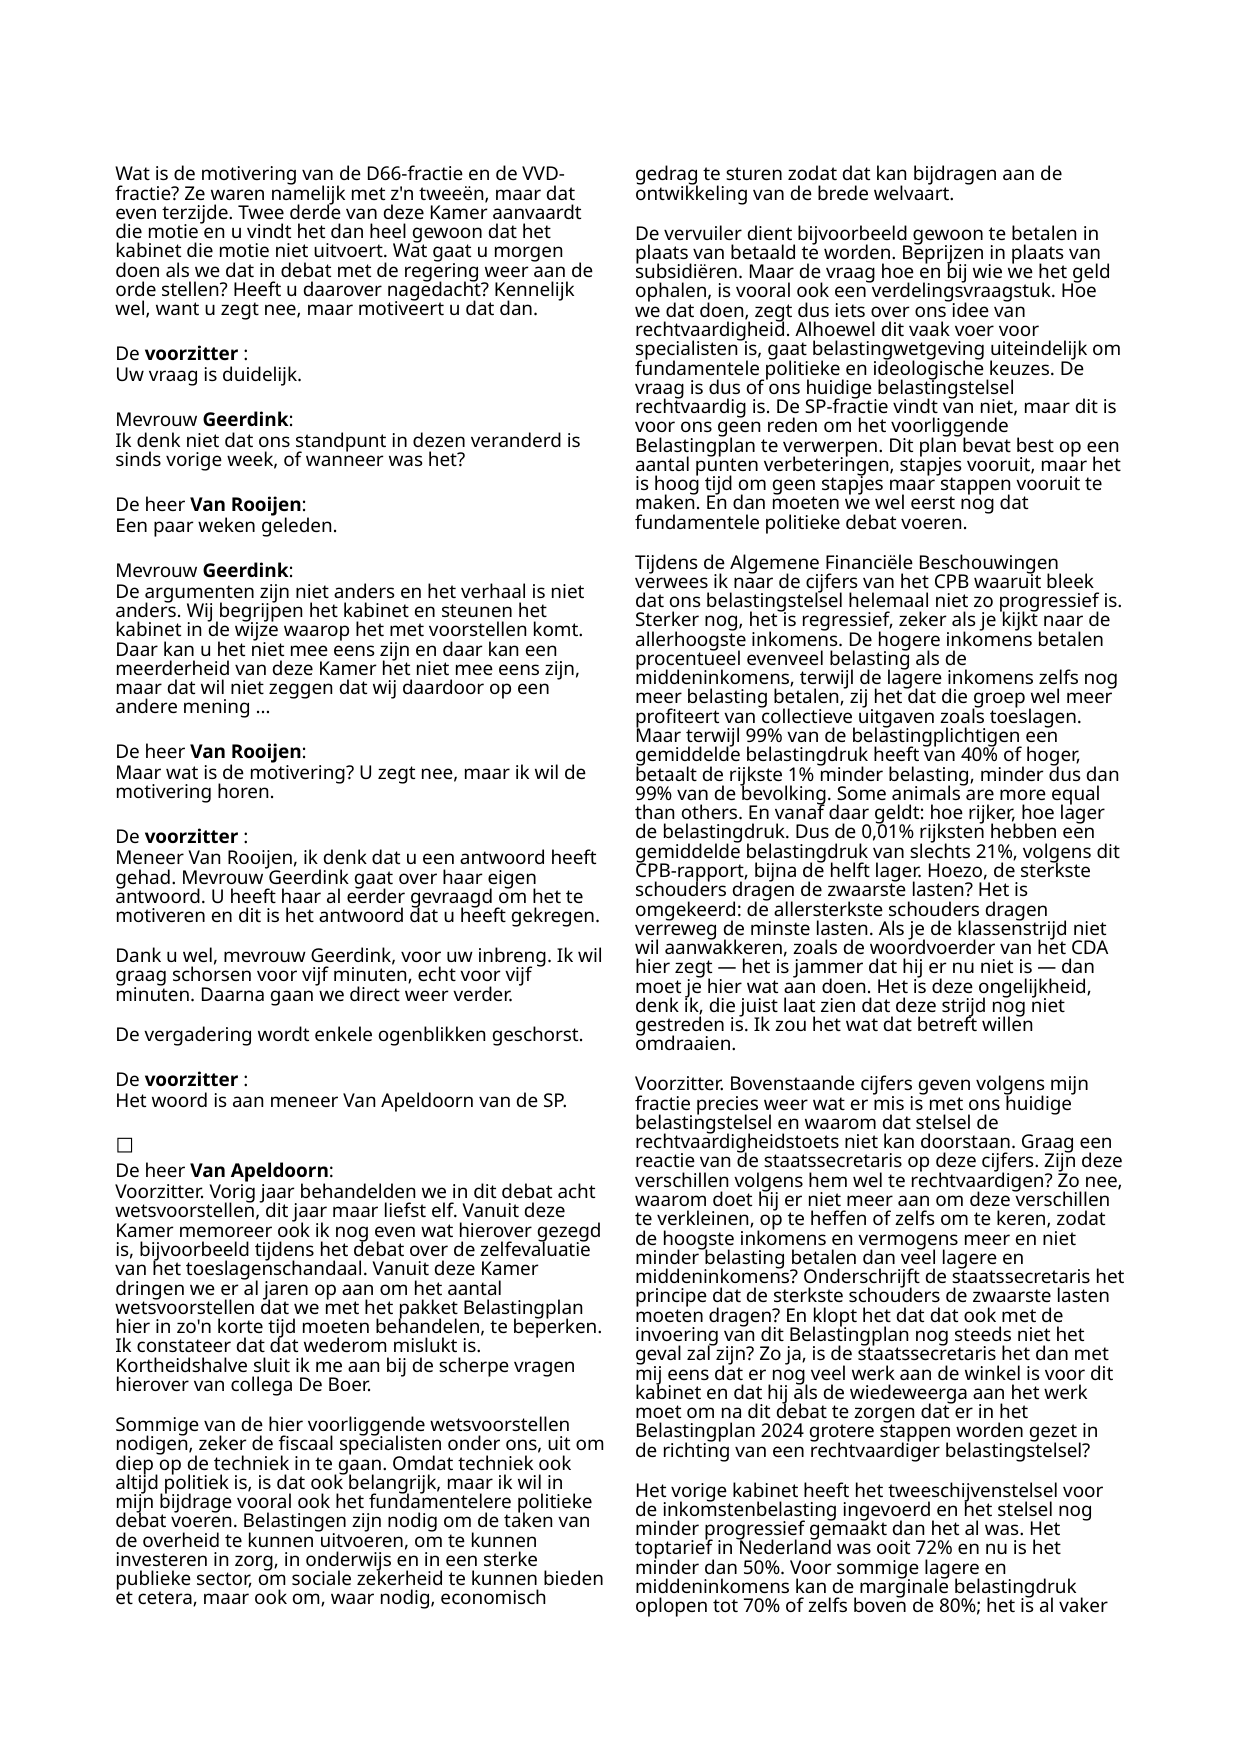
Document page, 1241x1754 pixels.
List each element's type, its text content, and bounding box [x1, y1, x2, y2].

text De voorzitter : [115, 340, 605, 366]
text Een paar weken geleden. [115, 517, 605, 536]
text Meneer Van Rooijen, ik denk dat u een antwoord heeft gehad. Mevrouw Geerdink gaat over haar eigen antwoord. U heeft haar al eerder gevraagd om het te motiveren en dit is het antwoord dat u heeft gekregen. [115, 849, 605, 926]
text Sommige van de hier voorliggende wetsvoorstellen nodigen, zeker de fiscaal specialisten onder ons, uit om diep op de techniek in te gaan. Omdat techniek ook altijd politiek is, is dat ook belangrijk, maar ik wil in mijn bijdrage vooral ook het fundamentelere politieke debat voeren. Belastingen zijn nodig om de taken van de overheid te kunnen uitvoeren, om te kunnen investeren in zorg, in onderwijs en in een sterke publieke sector, om sociale zekerheid te kunnen bieden et cetera, maar ook om, waar nodig, economisch [115, 1416, 605, 1609]
text De heer Van Rooijen: [115, 491, 605, 517]
text Voorzitter. Vorig jaar behandelden we in dit debat acht wetsvoorstellen, dit jaar maar liefst elf. Vanuit deze Kamer memoreer ook ik nog even wat hierover gezegd is, bijvoorbeeld tijdens het debat over de zelfevaluatie van het toeslagenschandaal. Vanuit deze Kamer dringen we er al jaren op aan om het aantal wetsvoorstellen dat we met het pakket Belastingplan hier in zo'n korte tijd moeten behandelen, te beperken. Ik constateer dat dat wederom mislukt is. Kortheidshalve sluit ik me aan bij de scherpe vragen hierover van collega De Boer. [115, 1183, 605, 1395]
text gedrag te sturen zodat dat kan bijdragen aan de ontwikkeling van de brede welvaart. [635, 165, 1125, 204]
text Tijdens de Algemene Financiële Beschouwingen verwees ik naar de cijfers van het CPB waaruit bleek dat ons belastingstelsel helemaal niet zo progressief is. Sterker nog, het is regressief, zeker als je kijkt naar de allerhoogste inkomens. De hogere inkomens betalen procentueel evenveel belasting als de middeninkomens, terwijl de lagere inkomens zelfs nog meer belasting betalen, zij het dat die groep wel meer profiteert van collectieve uitgaven zoals toeslagen. Maar terwijl 99% van de belastingplichtigen een gemiddelde belastingdruk heeft van 40% of hoger, betaalt de rijkste 1% minder belasting, minder dus dan 99% van de bevolking. Some animals are more equal than others. En vanaf daar geldt: hoe rijker, hoe lager de belastingdruk. Dus de 0,01% rijksten hebben een gemiddelde belastingdruk van slechts 21%, volgens dit CPB-rapport, bijna de helft lager. Hoezo, de sterkste schouders dragen de zwaarste lasten? Het is omgekeerd: de allersterkste schouders dragen verreweg de minste lasten. Als je de klassenstrijd niet wil aanwakkeren, zoals de woordvoerder van het CDA hier zegt — het is jammer dat hij er nu niet is — dan moet je hier wat aan doen. Het is deze ongelijkheid, denk ik, die juist laat zien dat deze strijd nog niet gestreden is. Ik zou het wat dat betreft willen omdraaien. [635, 554, 1125, 1055]
text Uw vraag is duidelijk. [115, 366, 605, 385]
text Het vorige kabinet heeft het tweeschijvenstelsel voor de inkomstenbelasting ingevoerd en het stelsel nog minder progressief gemaakt dan het al was. Het toptarief in Nederland was ooit 72% en nu is het minder dan 50%. Voor sommige lagere en middeninkomens kan de marginale belastingdruk oplopen tot 70% of zelfs boven de 80%; het is al vaker [635, 1482, 1125, 1616]
text Maar wat is de motivering? U zegt nee, maar ik wil de motivering horen. [115, 764, 605, 803]
text ⬜ [115, 1132, 605, 1157]
text Voorzitter. Bovenstaande cijfers geven volgens mijn fractie precies weer wat er mis is met ons huidige belastingstelsel en waarom dat stelsel de rechtvaardigheidstoets niet kan doorstaan. Graag een reactie van de staatssecretaris op deze cijfers. Zijn deze verschillen volgens hem wel te rechtvaardigen? Zo nee, waarom doet hij er niet meer aan om deze verschillen te verkleinen, op te heffen of zelfs om te keren, zodat de hoogste inkomens en vermogens meer en niet minder belasting betalen dan veel lagere en middeninkomens? Onderschrijft de staatssecretaris het principe dat de sterkste schouders de zwaarste lasten moeten dragen? En klopt het dat dat ook met de invoering van dit Belastingplan nog steeds niet het geval zal zijn? Zo ja, is de staatssecretaris het dan met mij eens dat er nog veel werk aan de winkel is voor dit kabinet en dat hij als de wiedeweerga aan het werk moet om na dit debat te zorgen dat er in het Belastingplan 2024 grotere stappen worden gezet in de richting van een rechtvaardiger belastingstelsel? [635, 1075, 1125, 1461]
text Het woord is aan meneer Van Apeldoorn van de SP. [115, 1092, 605, 1111]
text De heer Van Apeldoorn: [115, 1157, 605, 1183]
text De vervuiler dient bijvoorbeeld gewoon te betalen in plaats van betaald te worden. Beprijzen in plaats van subsidiëren. Maar de vraag hoe en bij wie we het geld ophalen, is vooral ook een verdelingsvraagstuk. Hoe we dat doen, zegt dus iets over ons idee van rechtvaardigheid. Alhoewel dit vaak voer voor specialisten is, gaat belastingwetgeving uiteindelijk om fundamentele politieke en ideologische keuzes. De vraag is dus of ons huidige belastingstelsel rechtvaardig is. De SP-fractie vindt van niet, maar dit is voor ons geen reden om het voorliggende Belastingplan te verwerpen. Dit plan bevat best op een aantal punten verbeteringen, stapjes vooruit, maar het is hoog tijd om geen stapjes maar stappen vooruit te maken. En dan moeten we wel eerst nog dat fundamentele politieke debat voeren. [635, 224, 1125, 533]
text Mevrouw Geerdink: [115, 406, 605, 432]
text De voorzitter : [115, 824, 605, 849]
text Dank u wel, mevrouw Geerdink, voor uw inbreng. Ik wil graag schorsen voor vijf minuten, echt voor vijf minuten. Daarna gaan we direct weer verder. [115, 947, 605, 1005]
text Wat is de motivering van de D66-fractie en de VVD-fractie? Ze waren namelijk met z'n tweeën, maar dat even terzijde. Twee derde van deze Kamer aanvaardt die motie en u vindt het dan heel gewoon dat het kabinet die motie niet uitvoert. Wat gaat u morgen doen als we dat in debat met de regering weer aan de orde stellen? Heeft u daarover nagedacht? Kennelijk wel, want u zegt nee, maar motiveert u dat dan. [115, 165, 605, 319]
text Mevrouw Geerdink: [115, 557, 605, 583]
text De voorzitter : [115, 1066, 605, 1092]
text De argumenten zijn niet anders en het verhaal is niet anders. Wij begrijpen het kabinet en steunen het kabinet in de wijze waarop het met voorstellen komt. Daar kan u het niet mee eens zijn en daar kan een meerderheid van deze Kamer het niet mee eens zijn, maar dat wil niet zeggen dat wij daardoor op een andere mening … [115, 583, 605, 718]
text De vergadering wordt enkele ogenblikken geschorst. [115, 1026, 605, 1045]
text Ik denk niet dat ons standpunt in dezen veranderd is sinds vorige week, of wanneer was het? [115, 432, 605, 470]
text De heer Van Rooijen: [115, 738, 605, 764]
